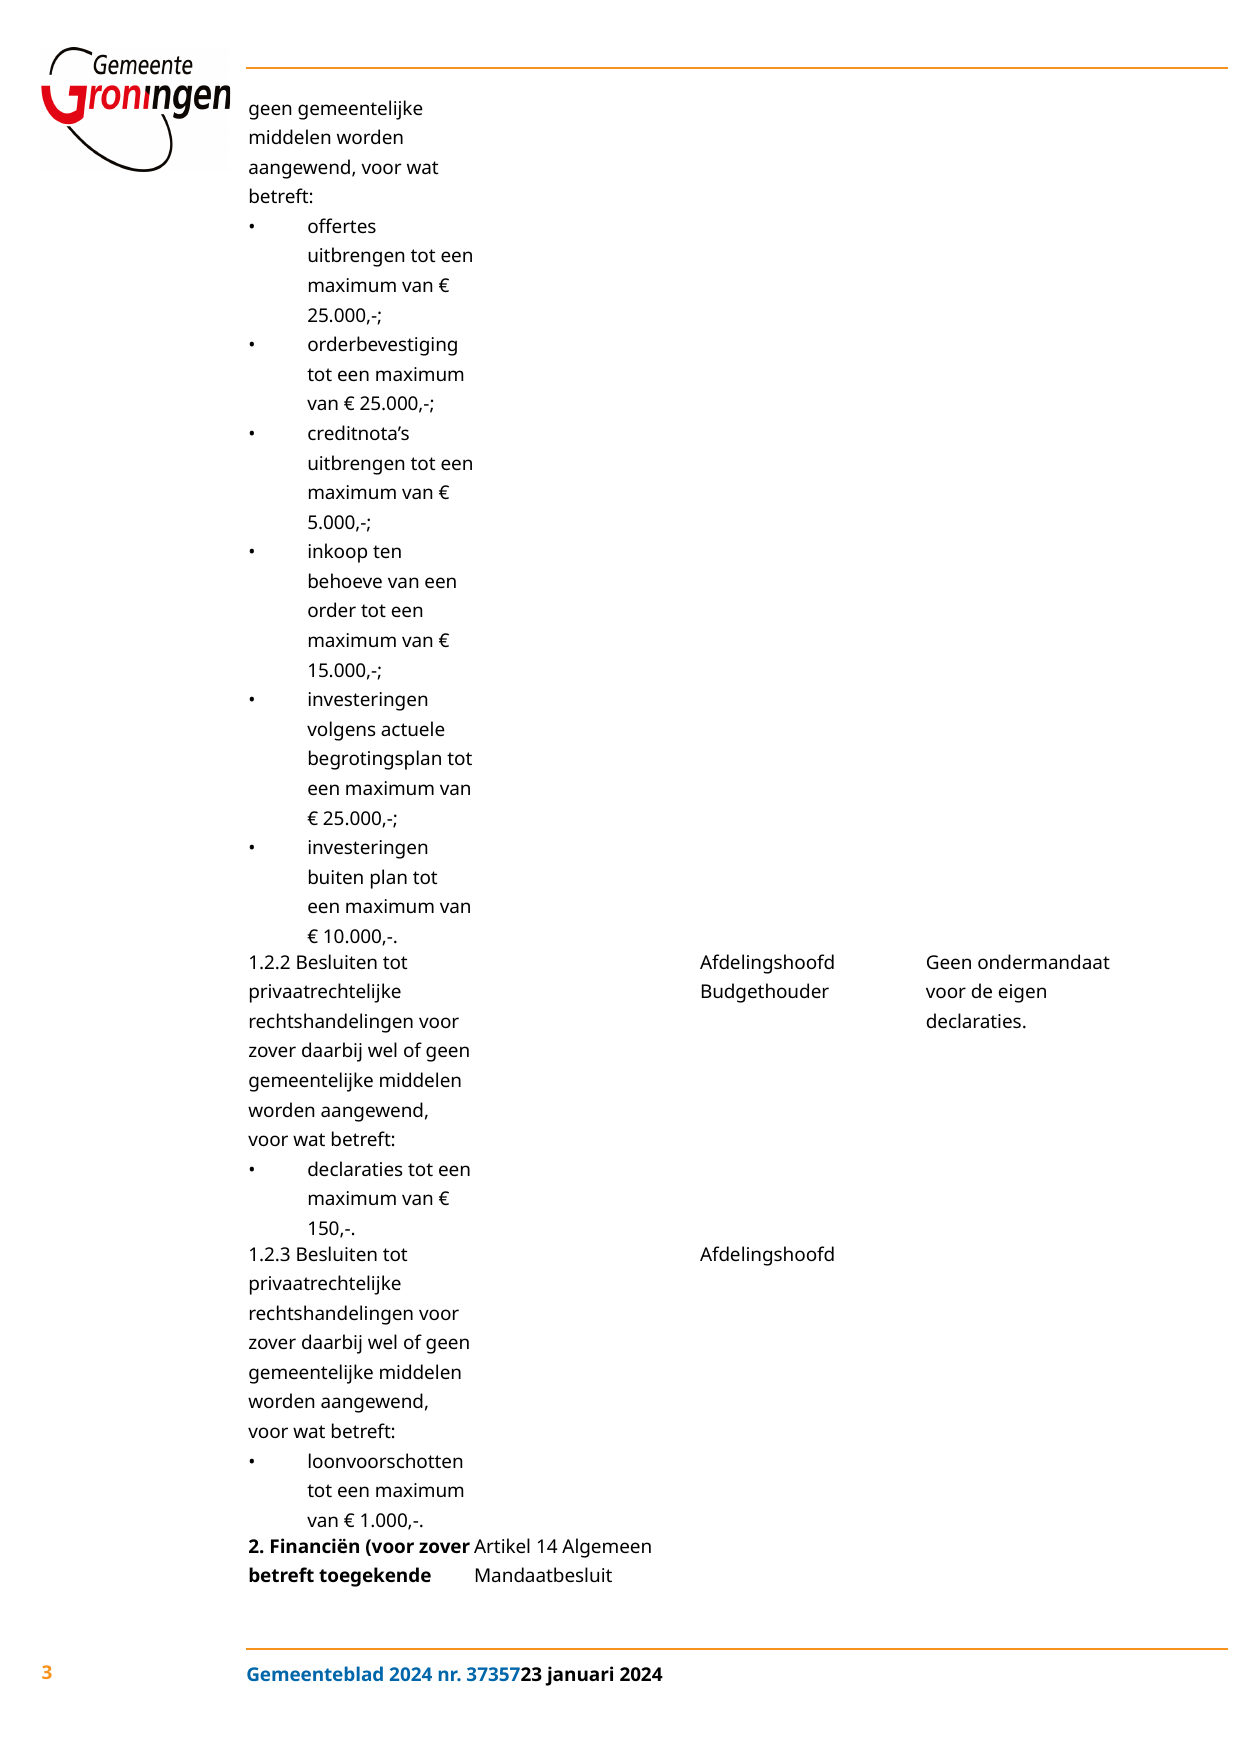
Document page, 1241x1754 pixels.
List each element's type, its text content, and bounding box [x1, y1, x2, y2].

table_cell [474, 95, 700, 949]
table_cell [926, 1241, 1152, 1533]
table_cell 2. Financiën (voor zover betreft toegekende [248, 1533, 474, 1588]
table_cell [700, 1533, 926, 1588]
table_cell [700, 95, 926, 949]
table_cell 1.2.2 Besluiten tot privaatrechtelijke rechtshandelingen voor zover daarbij wel of geen gemeentelijke middelen worden aangewend, voor wat betreft: declaraties tot een maximum van € 150,-. [248, 949, 474, 1241]
table_cell Afdelingshoofd Budgethouder [700, 949, 926, 1241]
table_cell [474, 1241, 700, 1533]
table_cell Geen ondermandaat voor de eigen declaraties. [926, 949, 1152, 1241]
table_cell 1.2.3 Besluiten tot privaatrechtelijke rechtshandelingen voor zover daarbij wel of geen gemeentelijke middelen worden aangewend, voor wat betreft: loonvoorschotten tot een maximum van € 1.000,-. [248, 1241, 474, 1533]
table_cell Afdelingshoofd [700, 1241, 926, 1533]
table_cell Artikel 14 Algemeen Mandaatbesluit [474, 1533, 700, 1588]
table_cell geen gemeentelijke middelen worden aangewend, voor wat betreft: offertes uitbrengen tot een maximum van € 25.000,-; orderbevestiging tot een maximum van € 25.000,-; creditnota’s uitbrengen tot een maximum van € 5.000,-; inkoop ten behoeve van een order tot een maximum van € 15.000,-; investeringen volgens actuele begrotingsplan tot een maximum van € 25.000,-; investeringen buiten plan tot een maximum van € 10.000,-. [248, 95, 474, 949]
picture [41, 47, 231, 172]
table_cell [474, 949, 700, 1241]
table_cell [926, 1533, 1152, 1588]
table_cell [926, 95, 1152, 949]
